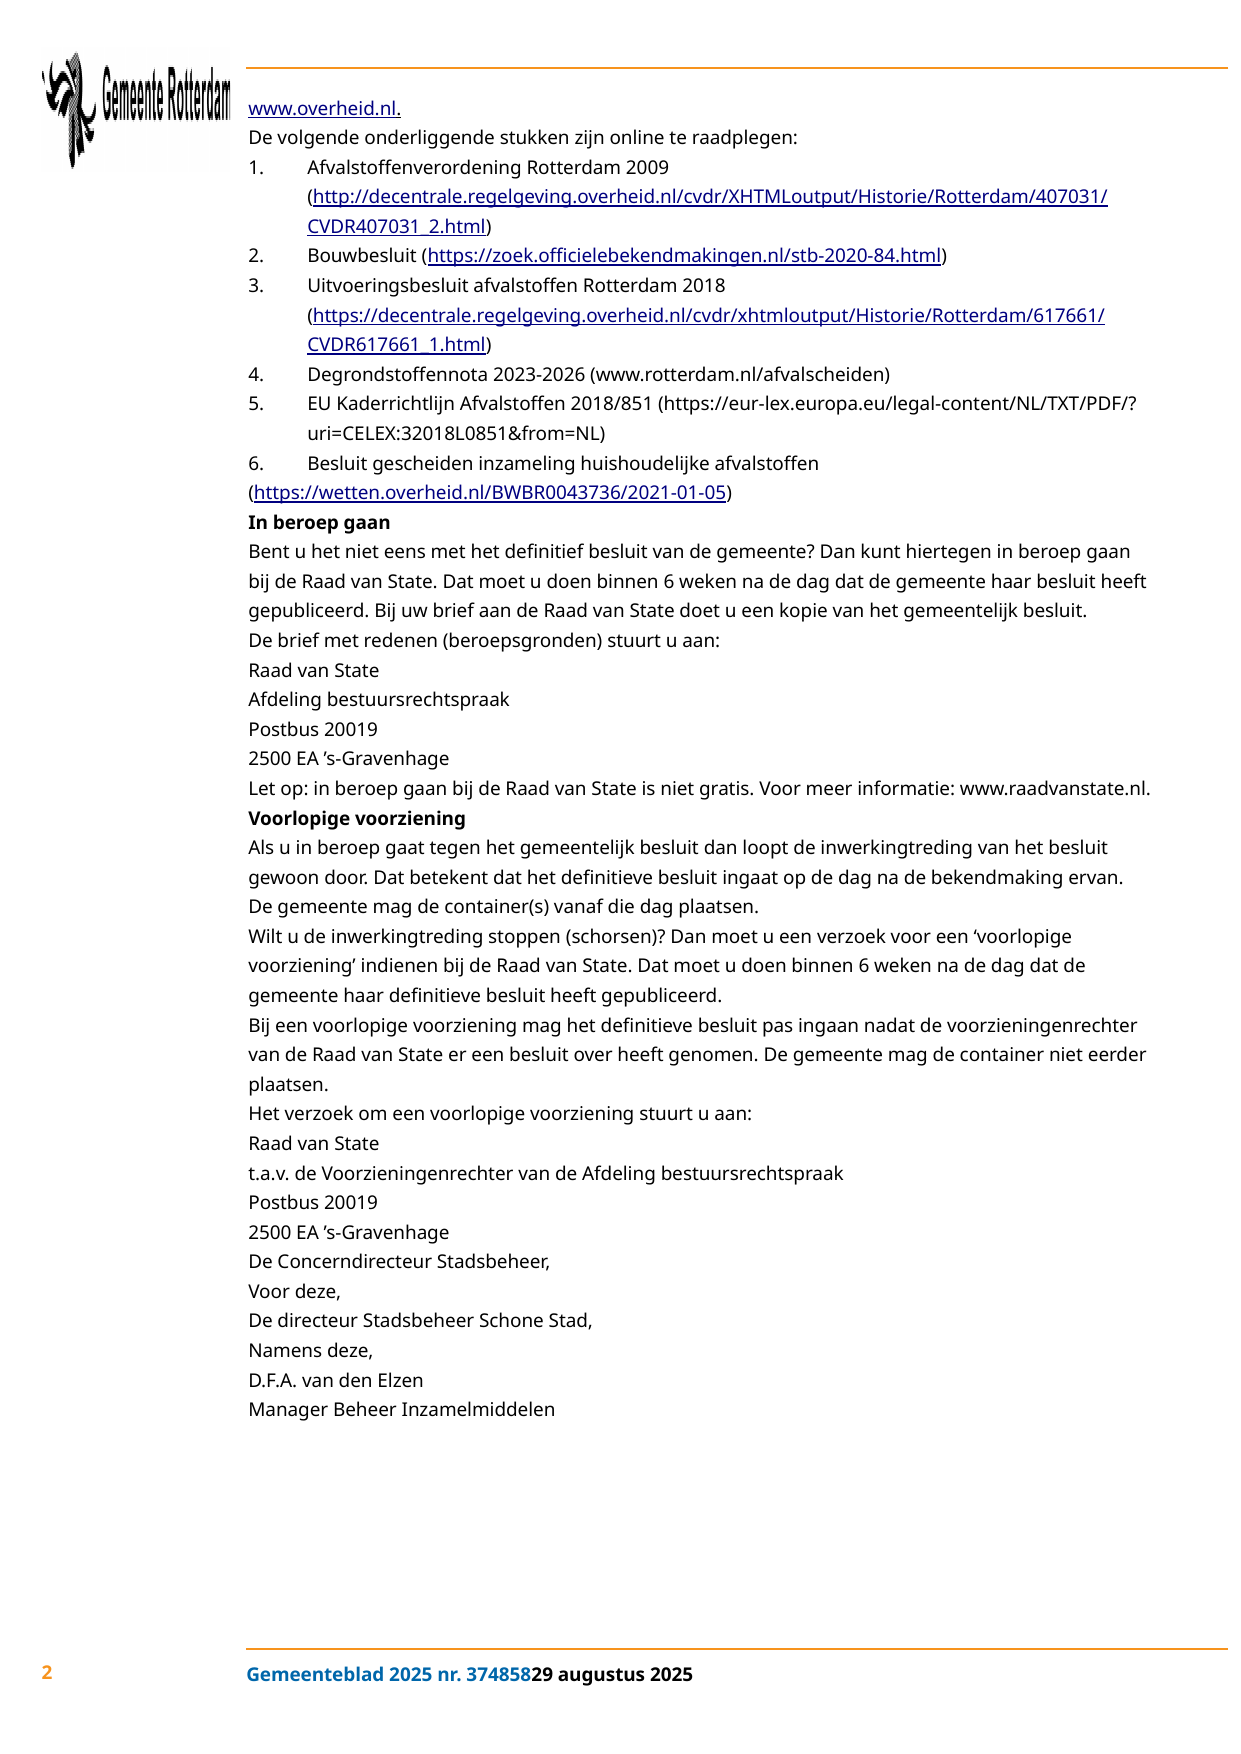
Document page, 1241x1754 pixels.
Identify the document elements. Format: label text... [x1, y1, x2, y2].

picture [41, 47, 231, 172]
text Namens deze, [248, 1337, 1152, 1363]
text Wilt u de inwerkingtreding stoppen (schorsen)? Dan moet u een verzoek voor een ‘voorlopige voorziening’ indienen bij de Raad van State. Dat moet u doen binnen 6 weken na de dag dat de gemeente haar definitieve besluit heeft gepubliceerd. [248, 923, 1152, 1008]
list Uitvoeringsbesluit afvalstoffen Rotterdam 2018 (https://decentrale.regelgeving.overheid.nl/cvdr/xhtmloutput/Historie/Rotterdam/617661/CVDR617661_1.html) [248, 272, 1152, 357]
text De volgende onderliggende stukken zijn online te raadplegen: [248, 124, 1152, 150]
list EU Kaderrichtlijn Afvalstoffen 2018/851 (https://eur-lex.europa.eu/legal-content/NL/TXT/PDF/?uri=CELEX:32018L0851&from=NL) [248, 391, 1152, 446]
text Als u in beroep gaat tegen het gemeentelijk besluit dan loopt de inwerkingtreding van het besluit gewoon door. Dat betekent dat het definitieve besluit ingaat op de dag na de bekendmaking ervan. De gemeente mag de container(s) vanaf die dag plaatsen. [248, 834, 1152, 919]
text www.overheid.nl. [248, 95, 1152, 121]
list Besluit gescheiden inzameling huishoudelijke afvalstoffen [248, 450, 1152, 476]
text (https://wetten.overheid.nl/BWBR0043736/2021-01-05) [248, 479, 1152, 505]
text Raad van State [248, 657, 1152, 683]
text 2500 EA ’s-Gravenhage [248, 746, 1152, 771]
text Let op: in beroep gaan bij de Raad van State is niet gratis. Voor meer informatie: www.raadvanstate.nl. [248, 775, 1152, 801]
text De directeur Stadsbeheer Schone Stad, [248, 1308, 1152, 1333]
text Voorlopige voorziening [248, 805, 1152, 831]
text 2500 EA ’s-Gravenhage [248, 1219, 1152, 1245]
list Degrondstoffennota 2023-2026 (www.rotterdam.nl/afvalscheiden) [248, 361, 1152, 387]
text Afdeling bestuursrechtspraak [248, 686, 1152, 712]
text De brief met redenen (beroepsgronden) stuurt u aan: [248, 627, 1152, 653]
text Bent u het niet eens met het definitief besluit van de gemeente? Dan kunt hiertegen in beroep gaan bij de Raad van State. Dat moet u doen binnen 6 weken na de dag dat de gemeente haar besluit heeft gepubliceerd. Bij uw brief aan de Raad van State doet u een kopie van het gemeentelijk besluit. [248, 538, 1152, 623]
text In beroep gaan [248, 509, 1152, 535]
text Postbus 20019 [248, 716, 1152, 742]
text Het verzoek om een voorlopige voorziening stuurt u aan: [248, 1101, 1152, 1126]
text Postbus 20019 [248, 1189, 1152, 1215]
text Manager Beheer Inzamelmiddelen [248, 1396, 1152, 1422]
list Bouwbesluit (https://zoek.officielebekendmakingen.nl/stb-2020-84.html) [248, 243, 1152, 268]
text t.a.v. de Voorzieningenrechter van de Afdeling bestuursrechtspraak [248, 1160, 1152, 1186]
text D.F.A. van den Elzen [248, 1367, 1152, 1393]
list Afvalstoffenverordening Rotterdam 2009 (http://decentrale.regelgeving.overheid.nl/cvdr/XHTMLoutput/Historie/Rotterdam/407031/CVDR407031_2.html) [248, 154, 1152, 239]
text De Concerndirecteur Stadsbeheer, [248, 1248, 1152, 1274]
text Bij een voorlopige voorziening mag het definitieve besluit pas ingaan nadat de voorzieningenrechter van de Raad van State er een besluit over heeft genomen. De gemeente mag de container niet eerder plaatsen. [248, 1012, 1152, 1097]
text Voor deze, [248, 1278, 1152, 1304]
text Raad van State [248, 1130, 1152, 1156]
